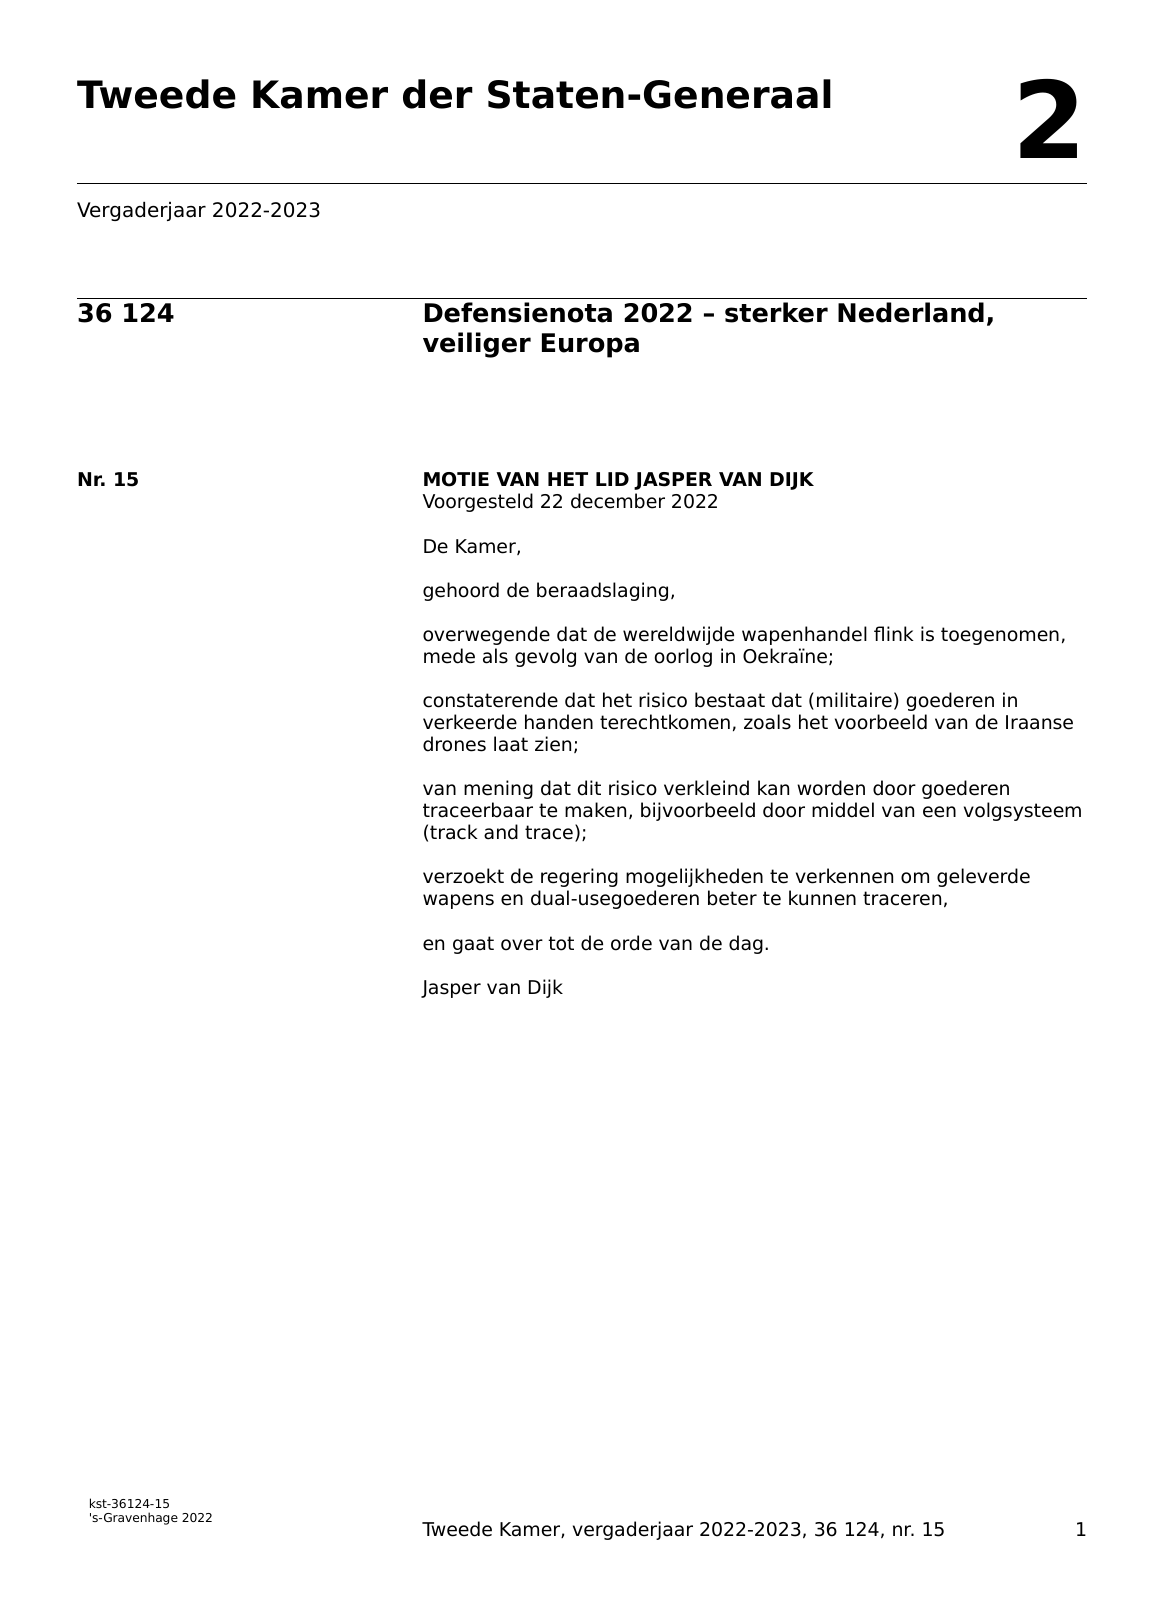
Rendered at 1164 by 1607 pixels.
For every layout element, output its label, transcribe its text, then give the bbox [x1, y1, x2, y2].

table_header 2 [886, 59, 1087, 183]
text en gaat over tot de orde van de dag. [422, 932, 1087, 954]
text verzoekt de regering mogelijkheden te verkennen om geleverde wapens en dual-usegoederen beter te kunnen traceren, [422, 866, 1087, 910]
text kst-36124-15 [88, 1497, 323, 1511]
text constaterende dat het risico bestaat dat (militaire) goederen in verkeerde handen terechtkomen, zoals het voorbeeld van de Iraanse drones laat zien; [422, 690, 1087, 756]
text 's-Gravenhage 2022 [88, 1511, 323, 1525]
subtitle Nr. 15 MOTIE VAN HET LID JASPER VAN DIJK [77, 469, 1087, 491]
subtitle 36 124 Defensienota 2022 – sterker Nederland, veiliger Europa [77, 299, 1087, 358]
text De Kamer, [422, 536, 1087, 557]
text gehoord de beraadslaging, [422, 580, 1087, 602]
text Voorgesteld 22 december 2022 [422, 491, 1087, 513]
table_header Tweede Kamer der Staten-Generaal [77, 59, 886, 183]
text overwegende dat de wereldwijde wapenhandel flink is toegenomen, mede als gevolg van de oorlog in Oekraïne; [422, 624, 1087, 668]
text Jasper van Dijk [422, 977, 1087, 998]
table_cell Vergaderjaar 2022-2023 [77, 184, 1087, 298]
text van mening dat dit risico verkleind kan worden door goederen traceerbaar te maken, bijvoorbeeld door middel van een volgsysteem (track and trace); [422, 778, 1087, 844]
